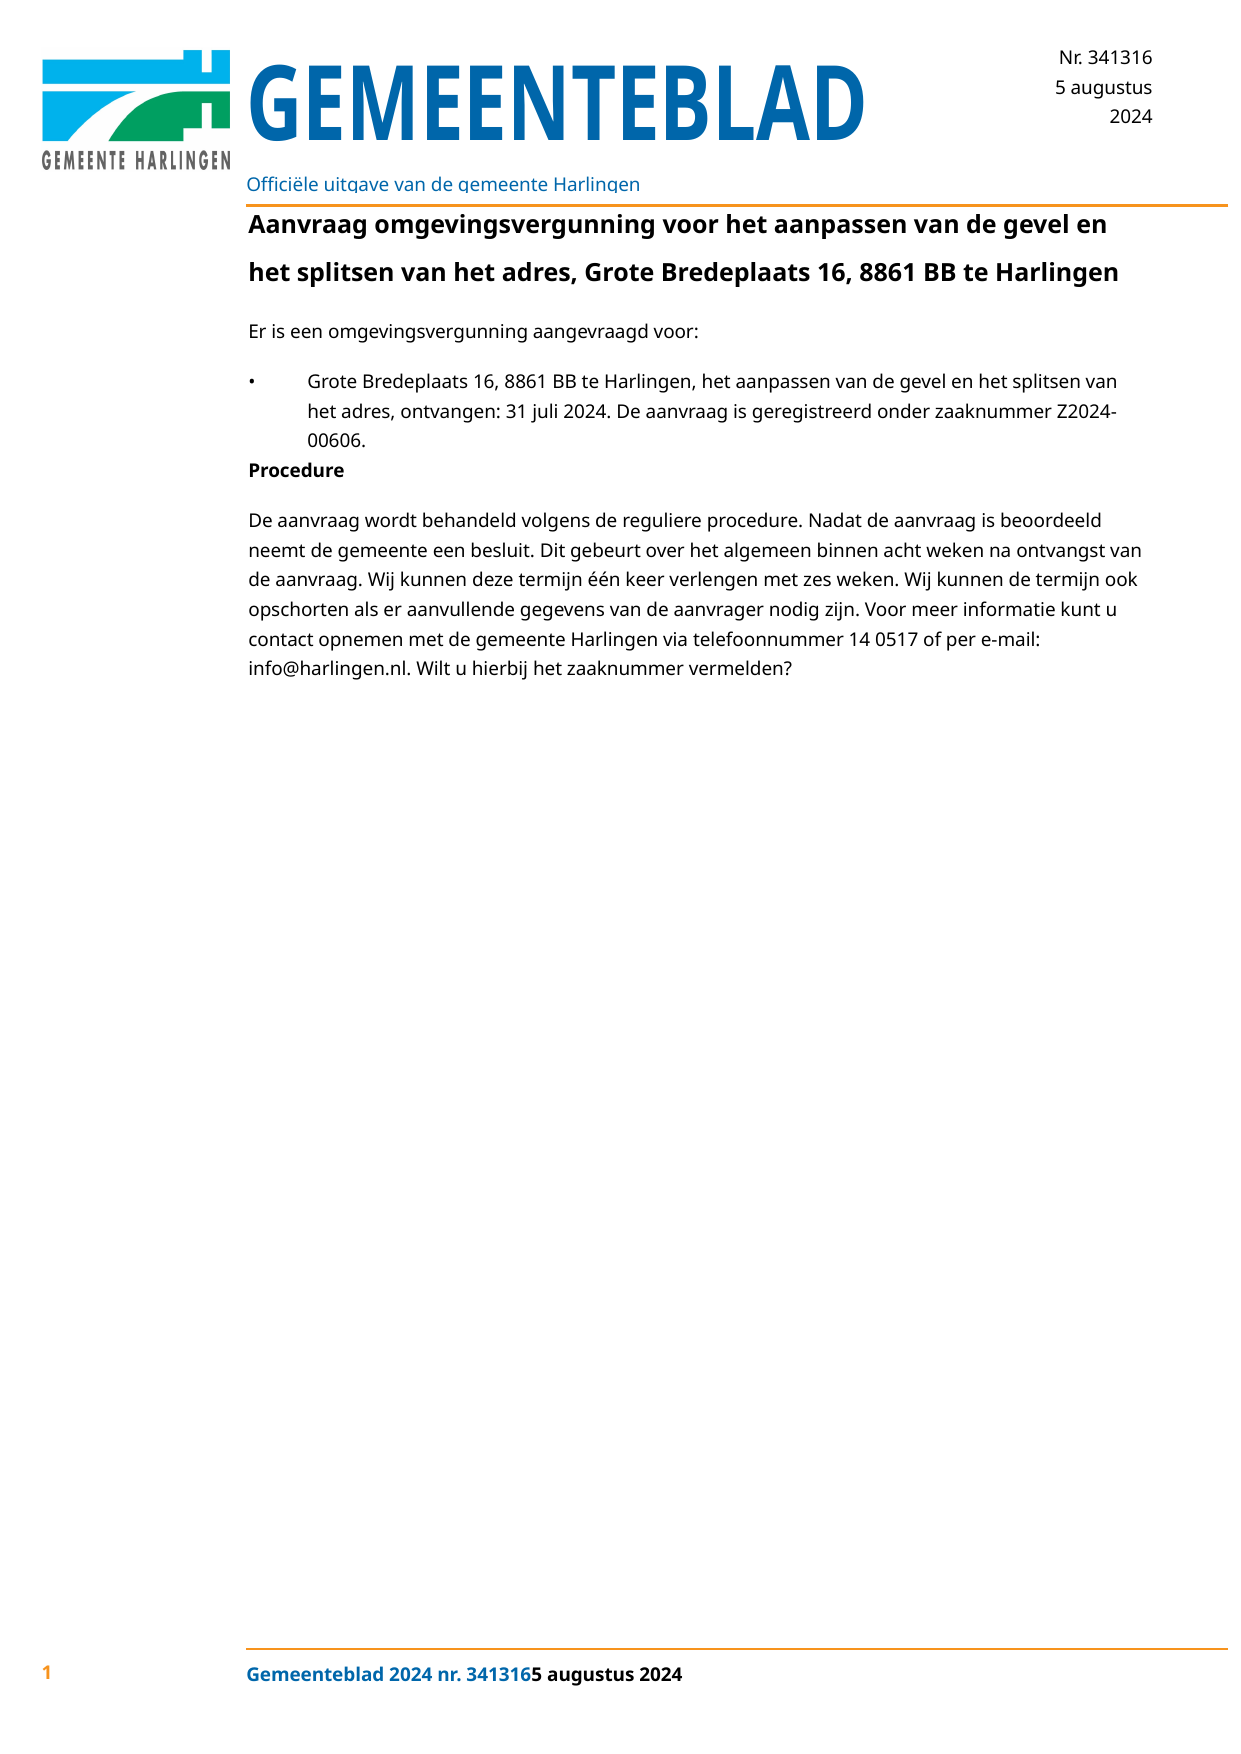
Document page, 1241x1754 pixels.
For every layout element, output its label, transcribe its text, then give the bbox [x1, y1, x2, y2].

text Er is een omgevingsvergunning aangevraagd voor: [248, 318, 1152, 344]
text De aanvraag wordt behandeld volgens de reguliere procedure. Nadat de aanvraag is beoordeeld neemt de gemeente een besluit. Dit gebeurt over het algemeen binnen acht weken na ontvangst van de aanvraag. Wij kunnen deze termijn één keer verlengen met zes weken. Wij kunnen de termijn ook opschorten als er aanvullende gegevens van de aanvrager nodig zijn. Voor meer informatie kunt u contact opnemen met de gemeente Harlingen via telefoonnummer 14 0517 of per e-mail: info@harlingen.nl. Wilt u hierbij het zaaknummer vermelden? [248, 507, 1152, 681]
picture [41, 47, 231, 172]
text Procedure [248, 457, 1152, 483]
text Aanvraag omgevingsvergunning voor het aanpassen van de gevel en het splitsen van het adres, Grote Bredeplaats 16, 8861 BB te Harlingen [248, 207, 1152, 288]
list Grote Bredeplaats 16, 8861 BB te Harlingen, het aanpassen van de gevel en het splitsen van het adres, ontvangen: 31 juli 2024. De aanvraag is geregistreerd onder zaaknummer Z2024-00606. [248, 368, 1152, 453]
